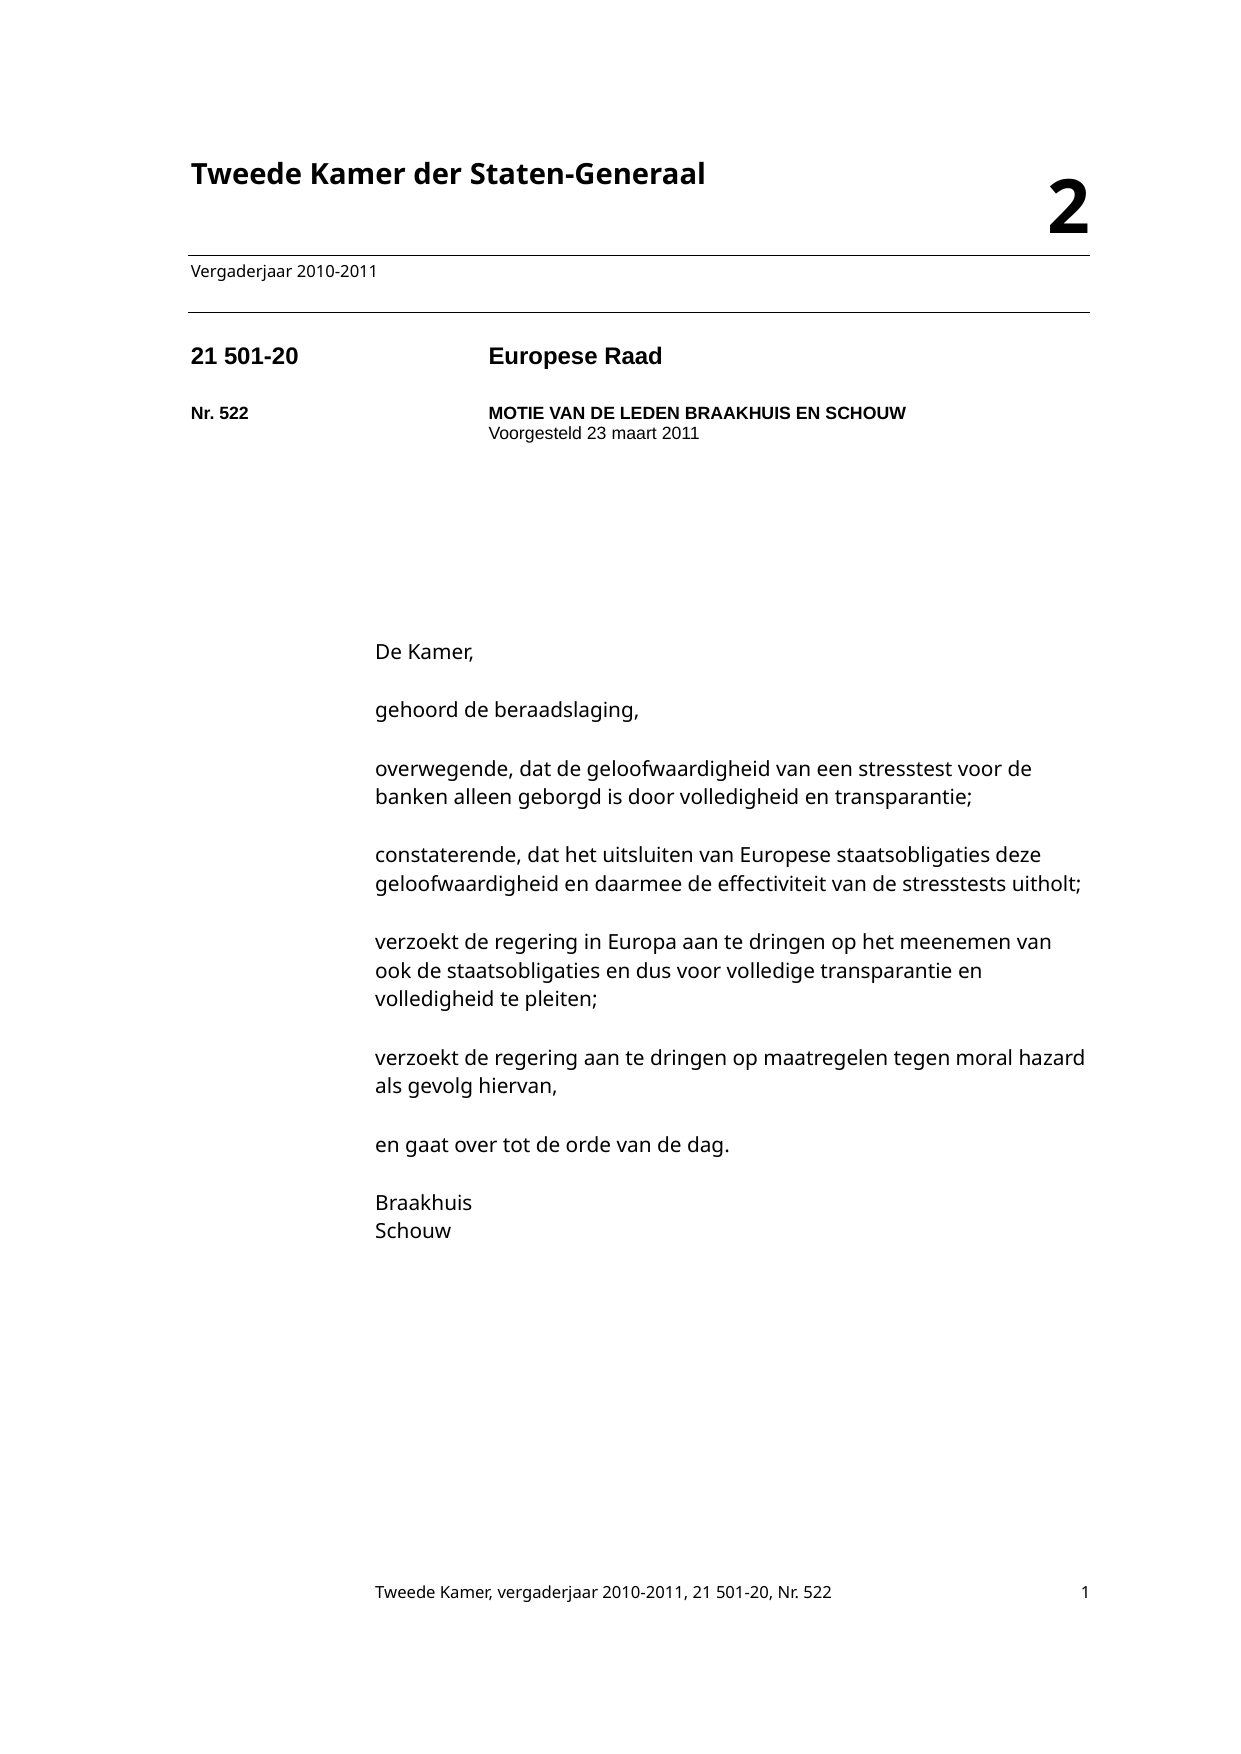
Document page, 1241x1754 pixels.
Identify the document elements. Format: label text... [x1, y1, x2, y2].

text overwegende, dat de geloofwaardigheid van een stresstest voor de banken alleen geborgd is door volledigheid en transparantie; [375, 754, 1090, 811]
table_cell [485, 313, 1090, 339]
text Schouw [375, 1217, 1090, 1245]
table_cell 21 501-20 [188, 339, 485, 399]
table_cell MOTIE VAN DE LEDEN BRAAKHUIS EN SCHOUW Voorgesteld 23 maart 2011 [485, 399, 1090, 518]
text en gaat over tot de orde van de dag. [375, 1130, 1090, 1158]
text constaterende, dat het uitsluiten van Europese staatsobligaties deze geloofwaardigheid en daarmee de effectiviteit van de stresstests uitholt; [375, 841, 1090, 897]
table_cell Nr. 522 [188, 399, 485, 518]
text verzoekt de regering in Europa aan te dringen op het meenemen van ook de staatsobligaties en dus voor volledige transparantie en volledigheid te pleiten; [375, 927, 1090, 1013]
table_cell Vergaderjaar 2010-2011 [188, 256, 485, 312]
text De Kamer, [375, 637, 1090, 665]
text verzoekt de regering aan te dringen op maatregelen tegen moral hazard als gevolg hiervan, [375, 1043, 1090, 1100]
table_cell Europese Raad [485, 339, 1090, 399]
text gehoord de beraadslaging, [375, 695, 1090, 724]
table_cell [188, 313, 485, 339]
table_header Tweede Kamer der Staten-Generaal [188, 150, 909, 255]
table_header 2 [910, 150, 1090, 255]
table_cell [485, 256, 1090, 312]
text Braakhuis [375, 1188, 1090, 1217]
